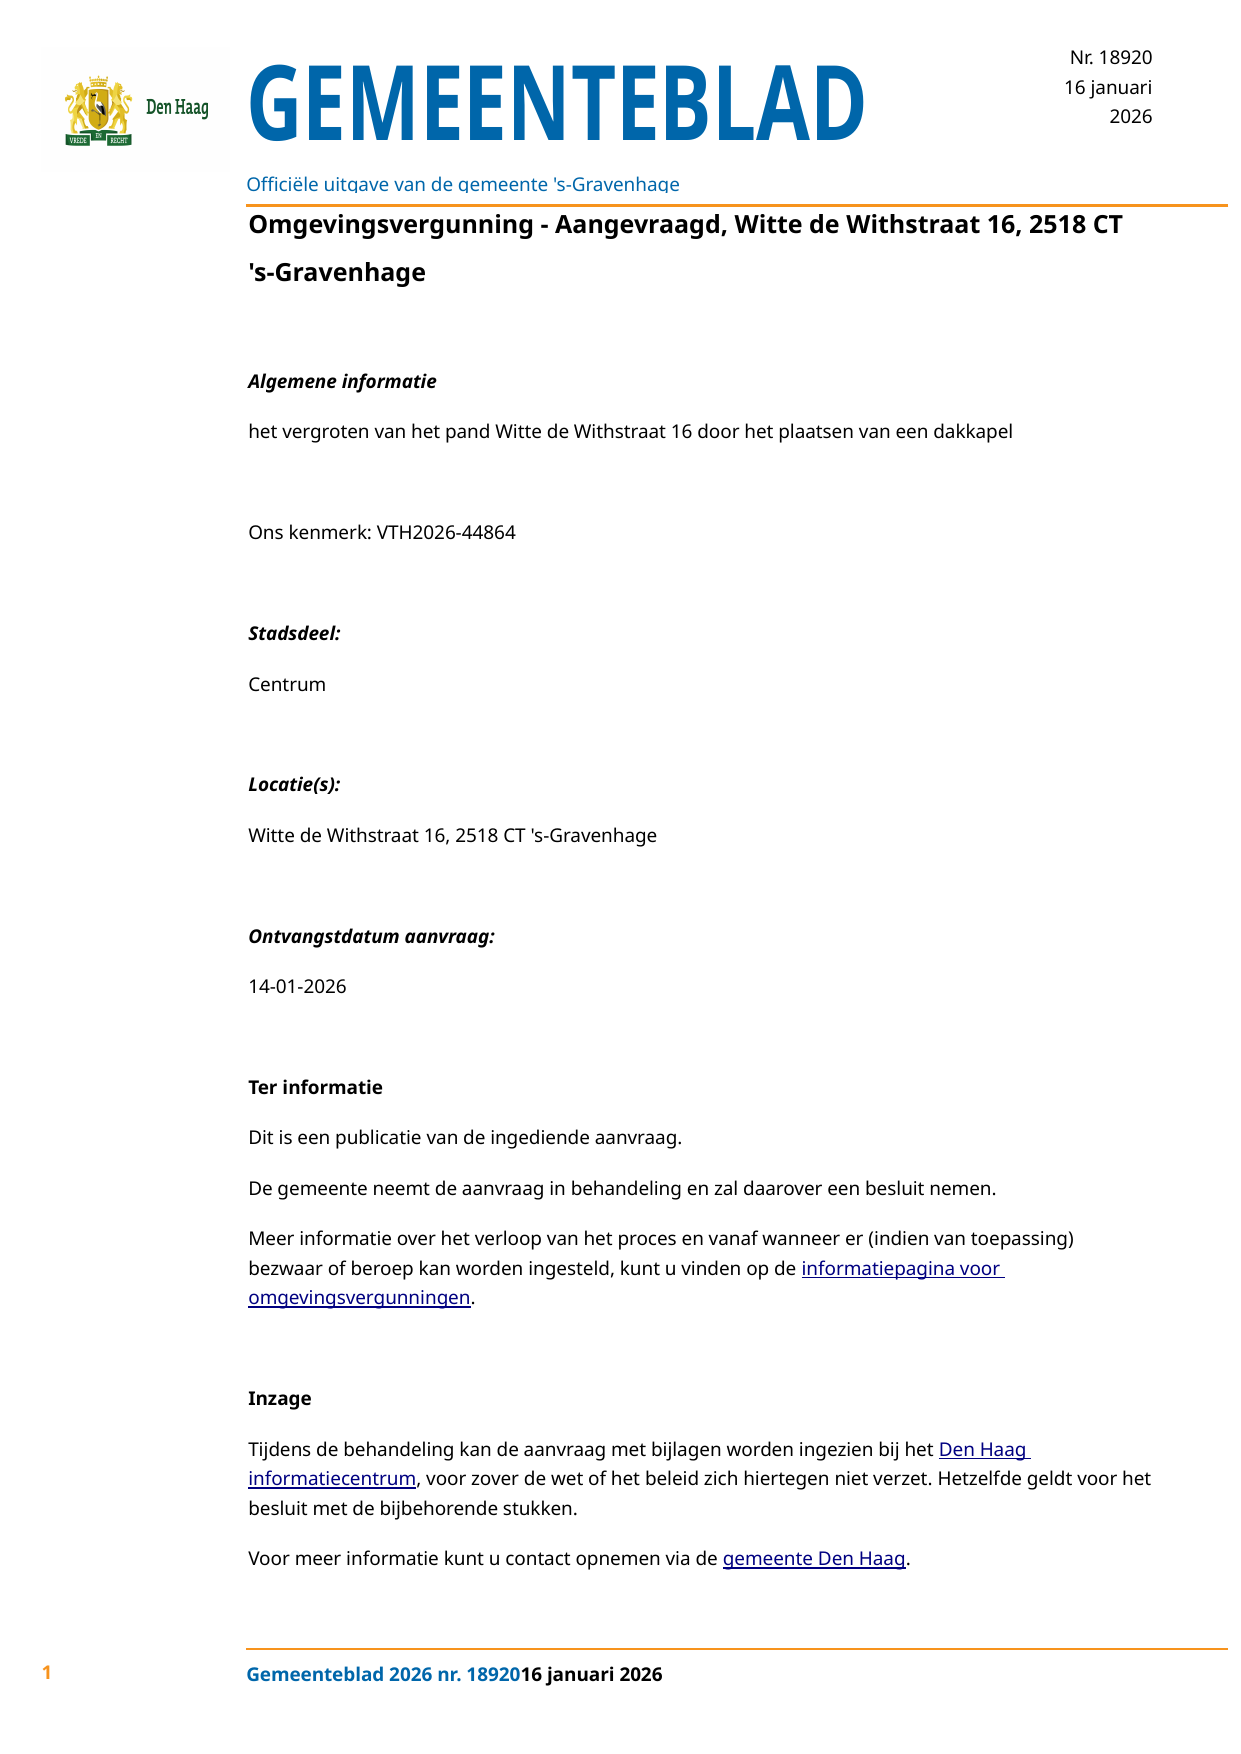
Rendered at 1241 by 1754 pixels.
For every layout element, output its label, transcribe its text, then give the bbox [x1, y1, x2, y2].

text Voor meer informatie kunt u contact opnemen via de gemeente Den Haag. [248, 1545, 1152, 1571]
text Locatie(s): [248, 772, 1152, 797]
picture [41, 47, 231, 172]
text Centrum [248, 671, 1152, 697]
text Meer informatie over het verloop van het proces en vanaf wanneer er (indien van toepassing) bezwaar of beroep kan worden ingesteld, kunt u vinden op de informatiepagina voor omgevingsvergunningen. [248, 1225, 1152, 1310]
text Ons kenmerk: VTH2026-44864 [248, 519, 1152, 545]
text De gemeente neemt de aanvraag in behandeling en zal daarover een besluit nemen. [248, 1175, 1152, 1201]
text Ter informatie [248, 1074, 1152, 1100]
text Algemene informatie [248, 368, 1152, 394]
text Stadsdeel: [248, 620, 1152, 646]
text Tijdens de behandeling kan de aanvraag met bijlagen worden ingezien bij het Den Haag informatiecentrum, voor zover de wet of het beleid zich hiertegen niet verzet. Hetzelfde geldt voor het besluit met de bijbehorende stukken. [248, 1436, 1152, 1521]
text Witte de Withstraat 16, 2518 CT 's-Gravenhage [248, 822, 1152, 848]
text Dit is een publicatie van de ingediende aanvraag. [248, 1124, 1152, 1150]
text Ontvangstdatum aanvraag: [248, 923, 1152, 949]
text het vergroten van het pand Witte de Withstraat 16 door het plaatsen van een dakkapel [248, 419, 1152, 444]
text Omgevingsvergunning - Aangevraagd, Witte de Withstraat 16, 2518 CT 's-Gravenhage [248, 207, 1152, 288]
text Inzage [248, 1385, 1152, 1411]
text 14-01-2026 [248, 973, 1152, 999]
